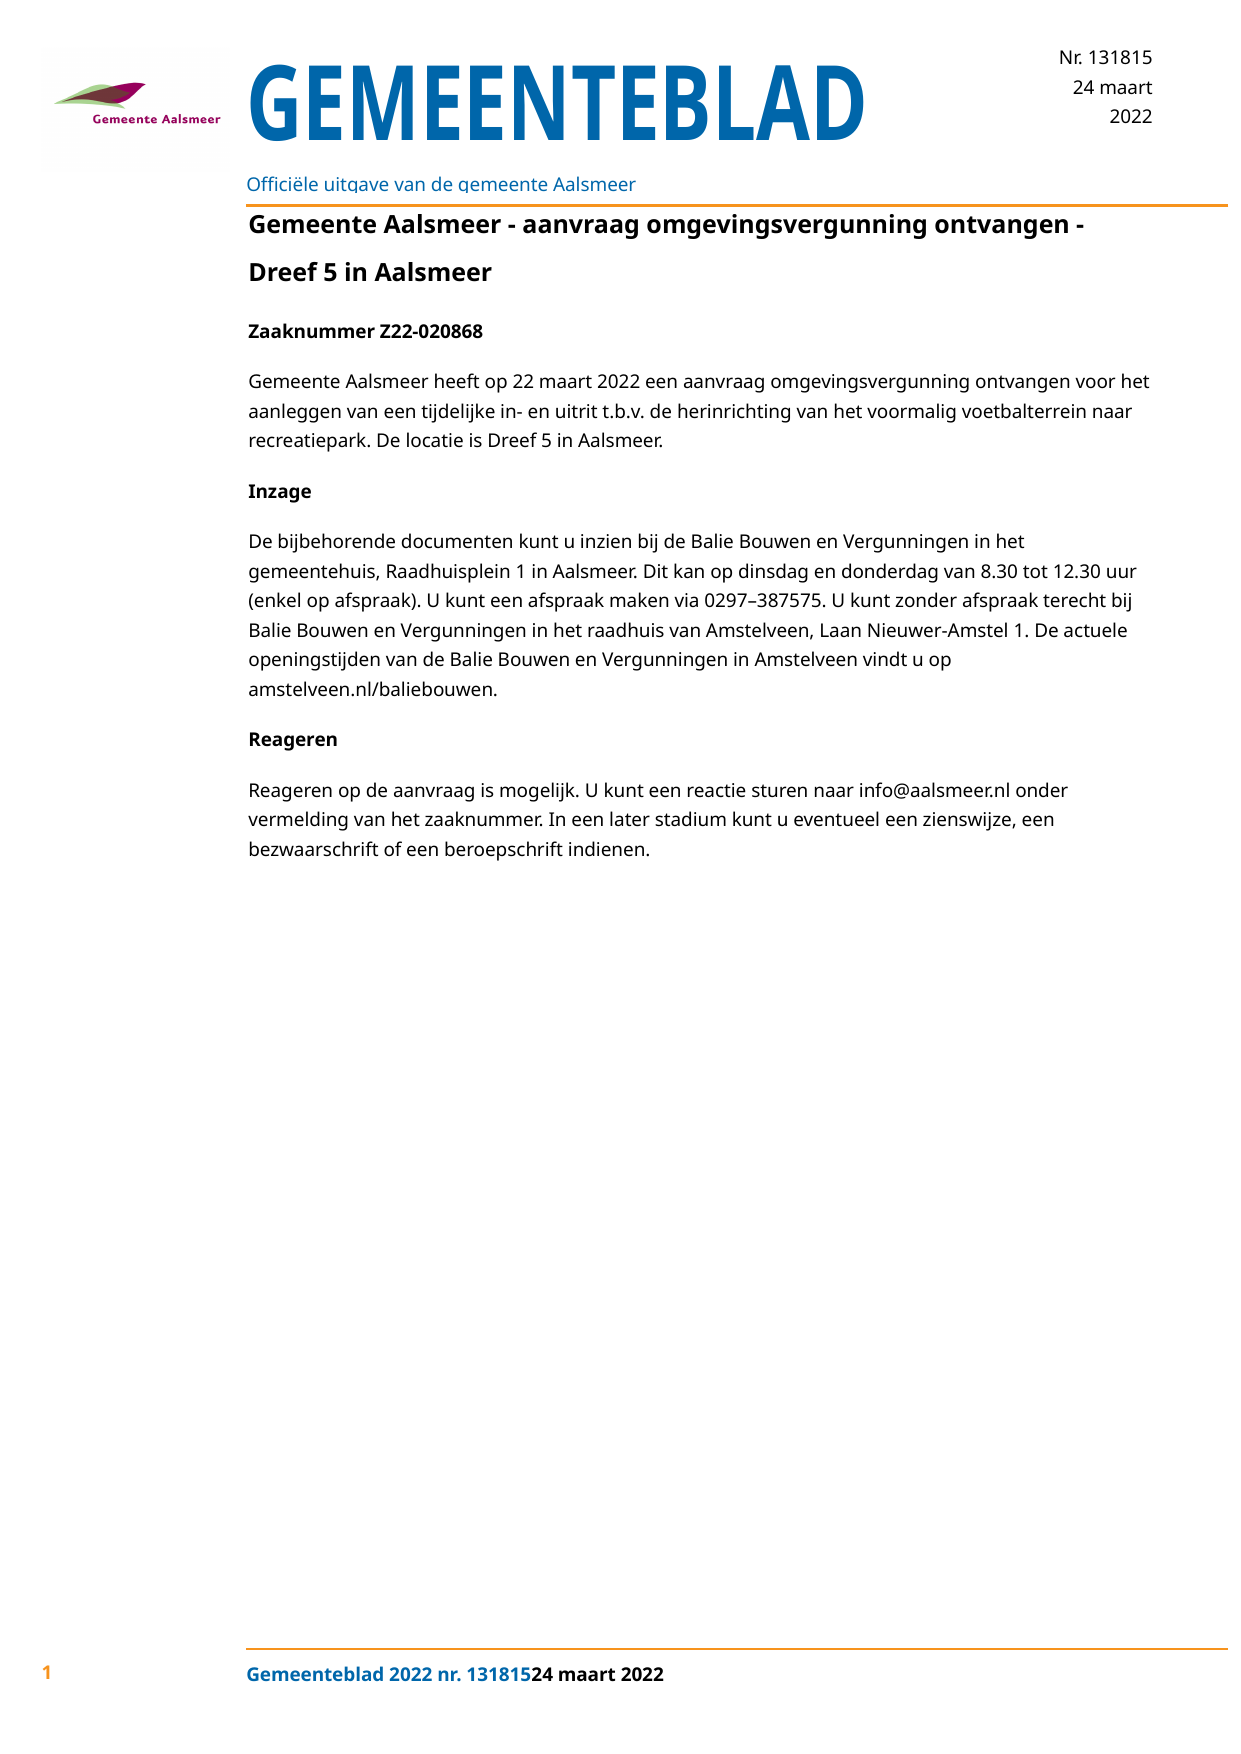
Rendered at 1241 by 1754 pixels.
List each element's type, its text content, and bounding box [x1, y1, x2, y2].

text Reageren op de aanvraag is mogelijk. U kunt een reactie sturen naar info@aalsmeer.nl onder vermelding van het zaaknummer. In een later stadium kunt u eventueel een zienswijze, een bezwaarschrift of een beroepschrift indienen. [248, 777, 1152, 862]
text Gemeente Aalsmeer heeft op 22 maart 2022 een aanvraag omgevingsvergunning ontvangen voor het aanleggen van een tijdelijke in- en uitrit t.b.v. de herinrichting van het voormalig voetbalterrein naar recreatiepark. De locatie is Dreef 5 in Aalsmeer. [248, 368, 1152, 453]
text Reageren [248, 727, 1152, 752]
text Inzage [248, 478, 1152, 504]
picture [41, 47, 231, 172]
text Zaaknummer Z22-020868 [248, 318, 1152, 344]
text Gemeente Aalsmeer - aanvraag omgevingsvergunning ontvangen - Dreef 5 in Aalsmeer [248, 207, 1152, 288]
text De bijbehorende documenten kunt u inzien bij de Balie Bouwen en Vergunningen in het gemeentehuis, Raadhuisplein 1 in Aalsmeer. Dit kan op dinsdag en donderdag van 8.30 tot 12.30 uur (enkel op afspraak). U kunt een afspraak maken via 0297–387575. U kunt zonder afspraak terecht bij Balie Bouwen en Vergunningen in het raadhuis van Amstelveen, Laan Nieuwer-Amstel 1. De actuele openingstijden van de Balie Bouwen en Vergunningen in Amstelveen vindt u op amstelveen.nl/baliebouwen. [248, 528, 1152, 702]
